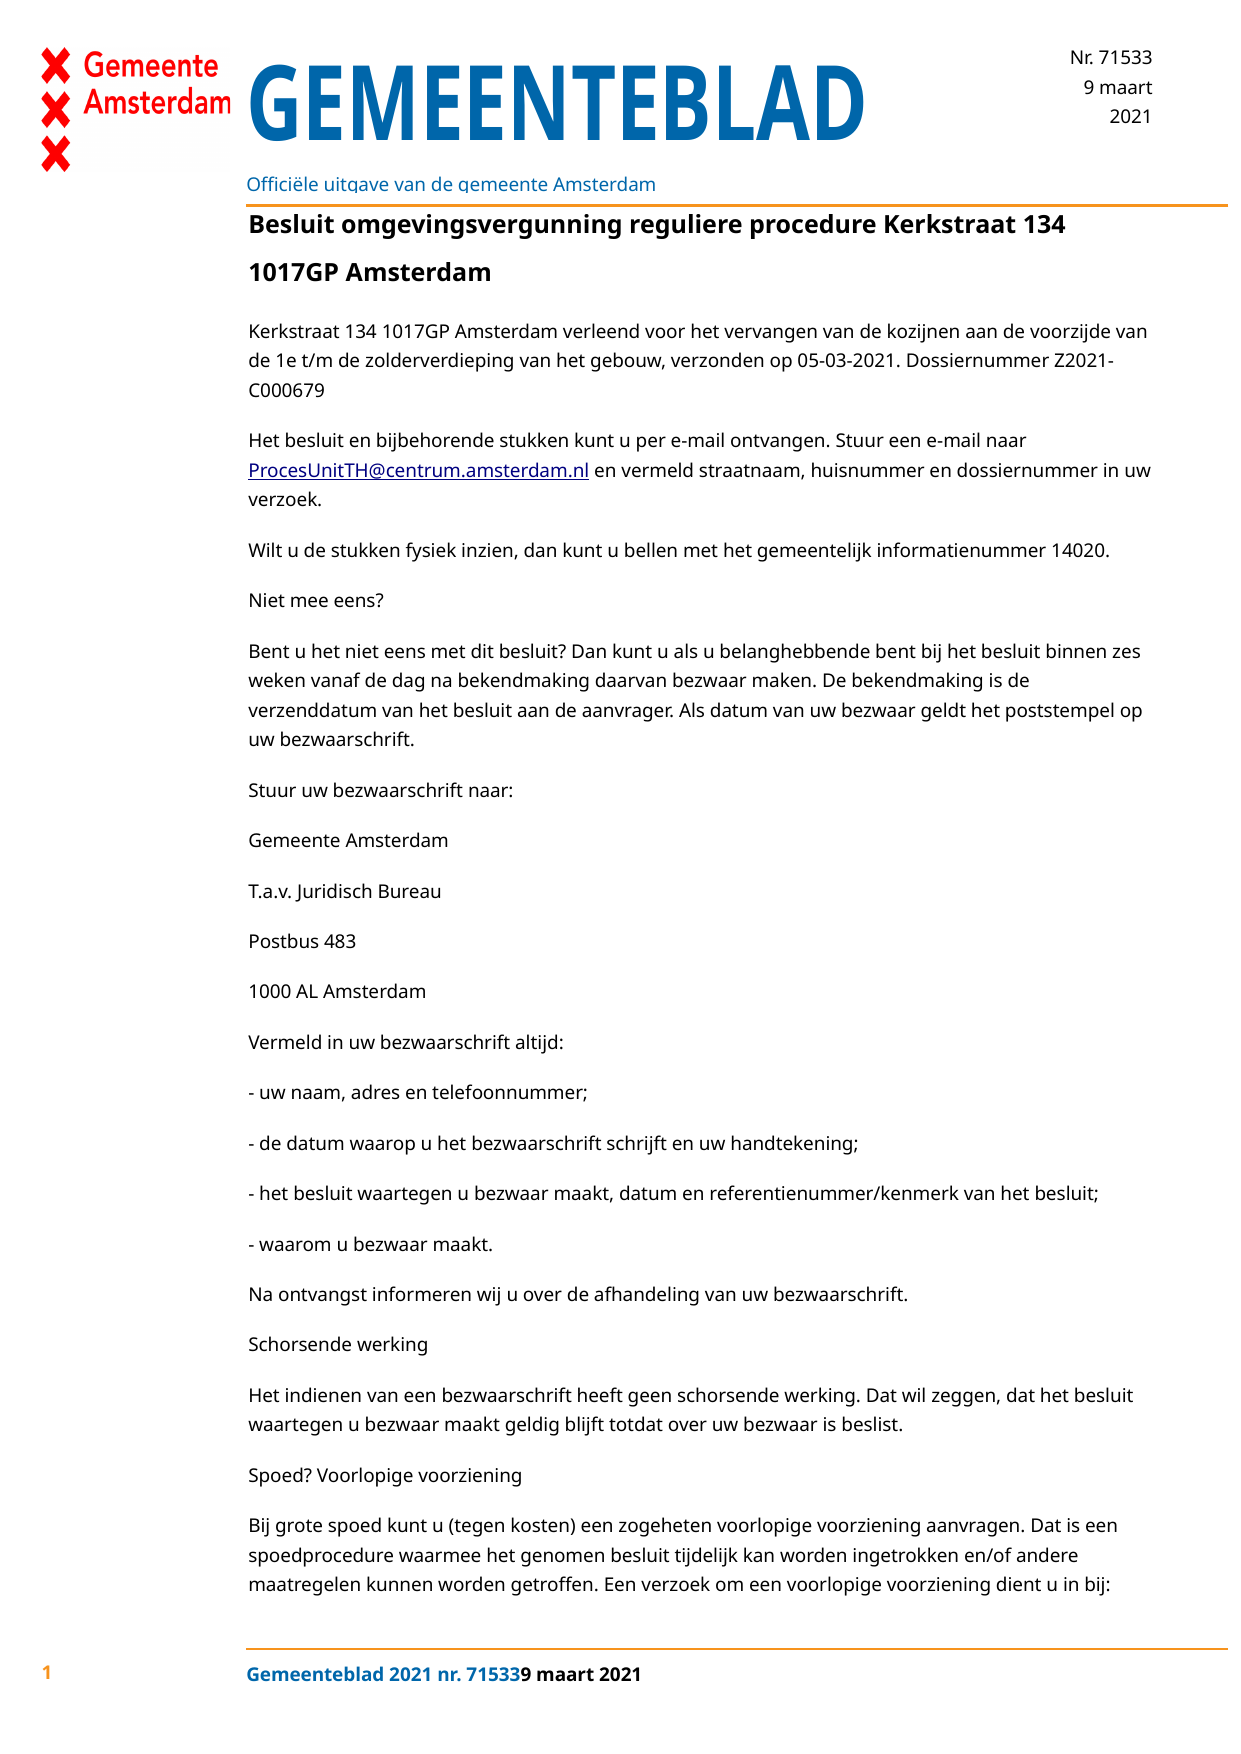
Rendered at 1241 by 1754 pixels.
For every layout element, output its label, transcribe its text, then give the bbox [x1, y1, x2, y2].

text Kerkstraat 134 1017GP Amsterdam verleend voor het vervangen van de kozijnen aan de voorzijde van de 1e t/m de zolderverdieping van het gebouw, verzonden op 05-03-2021. Dossiernummer Z2021-C000679 [248, 318, 1152, 403]
text Wilt u de stukken fysiek inzien, dan kunt u bellen met het gemeentelijk informatienummer 14020. [248, 537, 1152, 563]
text Postbus 483 [248, 928, 1152, 954]
text 1000 AL Amsterdam [248, 979, 1152, 1004]
text Niet mee eens? [248, 587, 1152, 613]
text Het indienen van een bezwaarschrift heeft geen schorsende werking. Dat wil zeggen, dat het besluit waartegen u bezwaar maakt geldig blijft totdat over uw bezwaar is beslist. [248, 1382, 1152, 1437]
text Gemeente Amsterdam [248, 827, 1152, 853]
text - de datum waarop u het bezwaarschrift schrijft en uw handtekening; [248, 1130, 1152, 1156]
text Bij grote spoed kunt u (tegen kosten) een zogeheten voorlopige voorziening aanvragen. Dat is een spoedprocedure waarmee het genomen besluit tijdelijk kan worden ingetrokken en/of andere maatregelen kunnen worden getroffen. Een verzoek om een voorlopige voorziening dient u in bij: [248, 1512, 1152, 1597]
text Schorsende werking [248, 1332, 1152, 1357]
text Stuur uw bezwaarschrift naar: [248, 777, 1152, 803]
text T.a.v. Juridisch Bureau [248, 878, 1152, 904]
text Bent u het niet eens met dit besluit? Dan kunt u als u belanghebbende bent bij het besluit binnen zes weken vanaf de dag na bekendmaking daarvan bezwaar maken. De bekendmaking is de verzenddatum van het besluit aan de aanvrager. Als datum van uw bezwaar geldt het poststempel op uw bezwaarschrift. [248, 638, 1152, 752]
text Het besluit en bijbehorende stukken kunt u per e-mail ontvangen. Stuur een e-mail naar ProcesUnitTH@centrum.amsterdam.nl en vermeld straatnaam, huisnummer en dossiernummer in uw verzoek. [248, 427, 1152, 512]
text - waarom u bezwaar maakt. [248, 1231, 1152, 1257]
text Na ontvangst informeren wij u over de afhandeling van uw bezwaarschrift. [248, 1281, 1152, 1307]
text Vermeld in uw bezwaarschrift altijd: [248, 1029, 1152, 1055]
text - uw naam, adres en telefoonnummer; [248, 1079, 1152, 1105]
text - het besluit waartegen u bezwaar maakt, datum en referentienummer/kenmerk van het besluit; [248, 1180, 1152, 1206]
text Besluit omgevingsvergunning reguliere procedure Kerkstraat 134 1017GP Amsterdam [248, 207, 1152, 288]
picture [41, 47, 231, 172]
text Spoed? Voorlopige voorziening [248, 1462, 1152, 1488]
